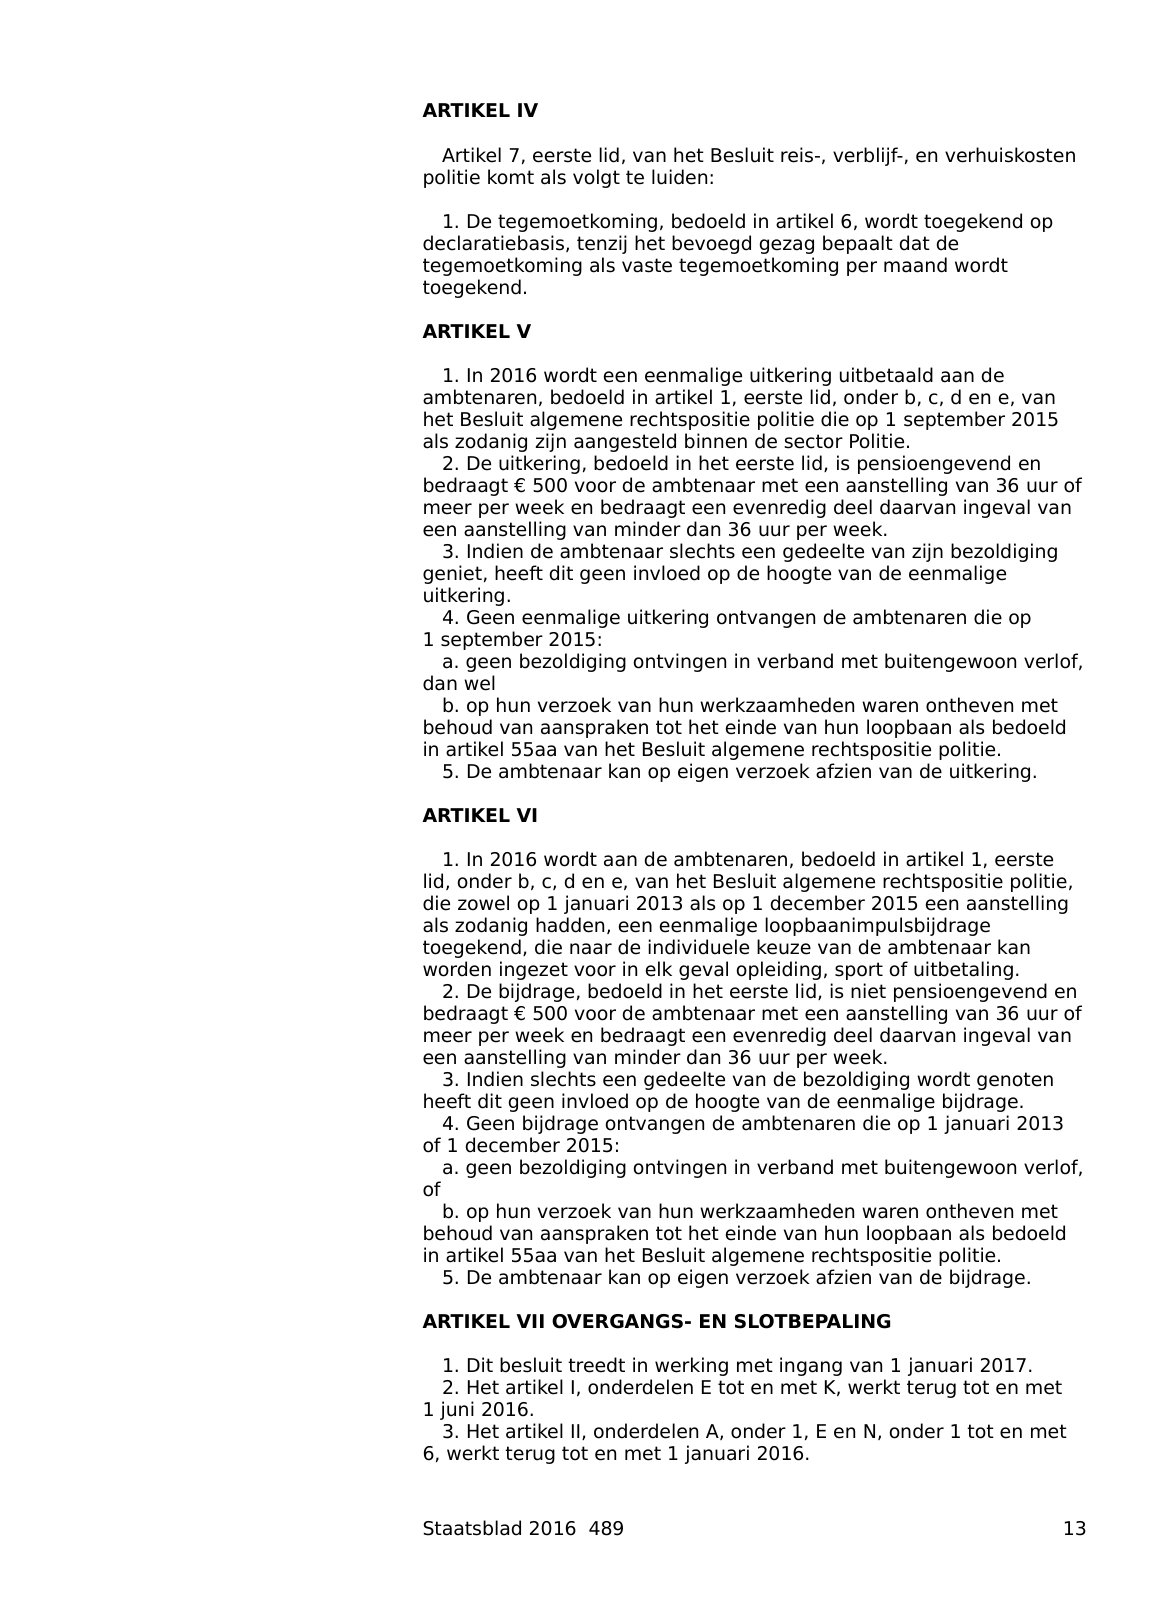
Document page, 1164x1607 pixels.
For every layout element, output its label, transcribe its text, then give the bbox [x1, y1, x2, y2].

text 2. Het artikel I, onderdelen E tot en met K, werkt terug tot en met 1 juni 2016. [422, 1377, 1087, 1421]
text b. op hun verzoek van hun werkzaamheden waren ontheven met behoud van aanspraken tot het einde van hun loopbaan als bedoeld in artikel 55aa van het Besluit algemene rechtspositie politie. [422, 695, 1087, 761]
subtitle ARTIKEL VII OVERGANGS- EN SLOTBEPALING [422, 1311, 1087, 1333]
text 1. In 2016 wordt aan de ambtenaren, bedoeld in artikel 1, eerste lid, onder b, c, d en e, van het Besluit algemene rechtspositie politie, die zowel op 1 januari 2013 als op 1 december 2015 een aanstelling als zodanig hadden, een eenmalige loopbaanimpulsbijdrage toegekend, die naar de individuele keuze van de ambtenaar kan worden ingezet voor in elk geval opleiding, sport of uitbetaling. [422, 849, 1087, 981]
text 2. De bijdrage, bedoeld in het eerste lid, is niet pensioengevend en bedraagt € 500 voor de ambtenaar met een aanstelling van 36 uur of meer per week en bedraagt een evenredig deel daarvan ingeval van een aanstelling van minder dan 36 uur per week. [422, 981, 1087, 1069]
text 3. Het artikel II, onderdelen A, onder 1, E en N, onder 1 tot en met 6, werkt terug tot en met 1 januari 2016. [422, 1421, 1087, 1465]
text 1. Dit besluit treedt in werking met ingang van 1 januari 2017. [422, 1355, 1087, 1377]
text 1. In 2016 wordt een eenmalige uitkering uitbetaald aan de ambtenaren, bedoeld in artikel 1, eerste lid, onder b, c, d en e, van het Besluit algemene rechtspositie politie die op 1 september 2015 als zodanig zijn aangesteld binnen de sector Politie. [422, 365, 1087, 453]
text 4. Geen eenmalige uitkering ontvangen de ambtenaren die op 1 september 2015: [422, 607, 1087, 651]
text 5. De ambtenaar kan op eigen verzoek afzien van de uitkering. [422, 761, 1087, 783]
text a. geen bezoldiging ontvingen in verband met buitengewoon verlof, dan wel [422, 651, 1087, 695]
subtitle ARTIKEL VI [422, 805, 1087, 827]
text 4. Geen bijdrage ontvangen de ambtenaren die op 1 januari 2013 of 1 december 2015: [422, 1113, 1087, 1157]
text 3. Indien slechts een gedeelte van de bezoldiging wordt genoten heeft dit geen invloed op de hoogte van de eenmalige bijdrage. [422, 1069, 1087, 1113]
text 5. De ambtenaar kan op eigen verzoek afzien van de bijdrage. [422, 1267, 1087, 1288]
text a. geen bezoldiging ontvingen in verband met buitengewoon verlof, of [422, 1157, 1087, 1201]
text 3. Indien de ambtenaar slechts een gedeelte van zijn bezoldiging geniet, heeft dit geen invloed op de hoogte van de eenmalige uitkering. [422, 541, 1087, 607]
subtitle ARTIKEL IV [422, 100, 1087, 122]
text 2. De uitkering, bedoeld in het eerste lid, is pensioengevend en bedraagt € 500 voor de ambtenaar met een aanstelling van 36 uur of meer per week en bedraagt een evenredig deel daarvan ingeval van een aanstelling van minder dan 36 uur per week. [422, 453, 1087, 541]
text b. op hun verzoek van hun werkzaamheden waren ontheven met behoud van aanspraken tot het einde van hun loopbaan als bedoeld in artikel 55aa van het Besluit algemene rechtspositie politie. [422, 1201, 1087, 1267]
text 1. De tegemoetkoming, bedoeld in artikel 6, wordt toegekend op declaratiebasis, tenzij het bevoegd gezag bepaalt dat de tegemoetkoming als vaste tegemoetkoming per maand wordt toegekend. [422, 211, 1087, 299]
text Artikel 7, eerste lid, van het Besluit reis-, verblijf-, en verhuiskosten politie komt als volgt te luiden: [422, 144, 1087, 188]
subtitle ARTIKEL V [422, 321, 1087, 343]
